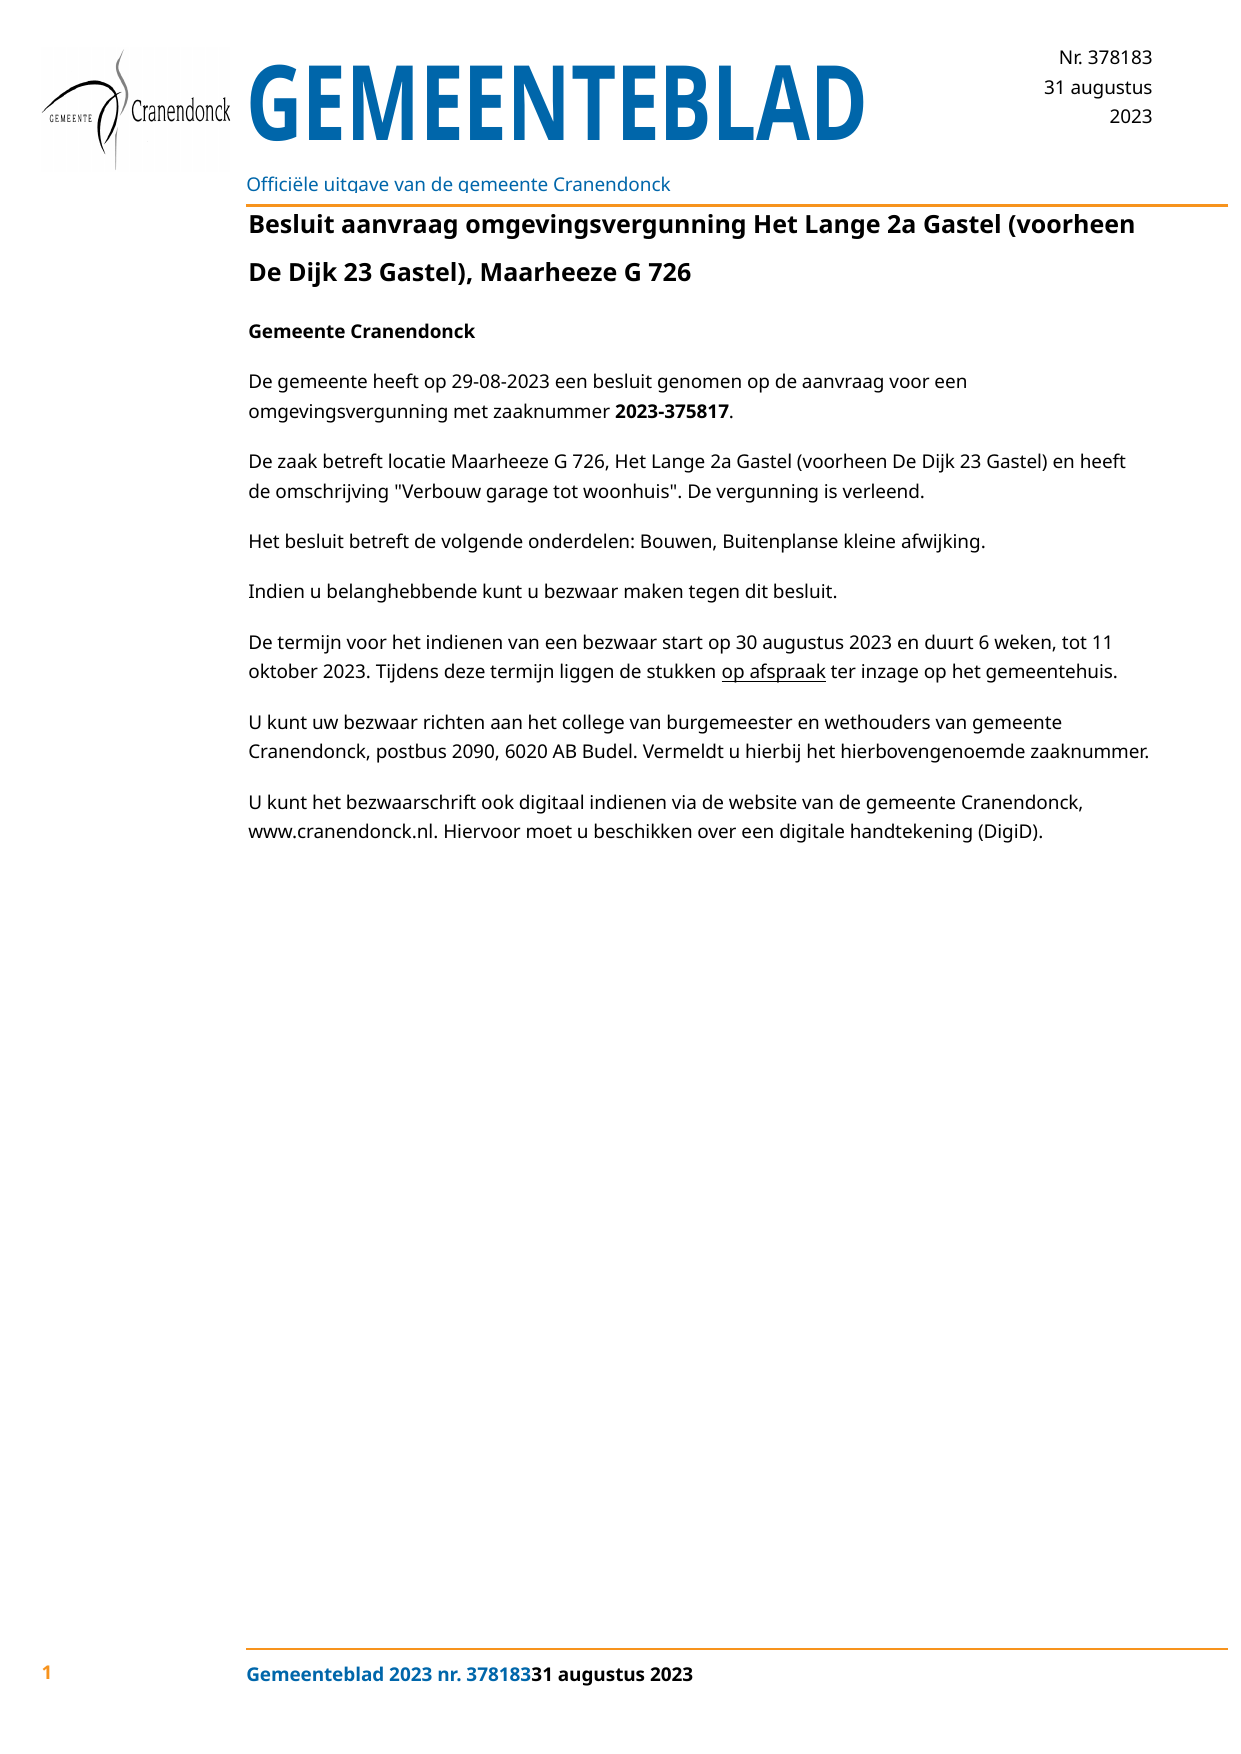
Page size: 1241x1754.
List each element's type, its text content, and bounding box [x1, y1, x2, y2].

text De zaak betreft locatie Maarheeze G 726, Het Lange 2a Gastel (voorheen De Dijk 23 Gastel) en heeft de omschrijving "Verbouw garage tot woonhuis". De vergunning is verleend. [248, 448, 1152, 504]
text Het besluit betreft de volgende onderdelen: Bouwen, Buitenplanse kleine afwijking. [248, 528, 1152, 554]
picture [41, 47, 231, 172]
text Indien u belanghebbende kunt u bezwaar maken tegen dit besluit. [248, 579, 1152, 604]
text Besluit aanvraag omgevingsvergunning Het Lange 2a Gastel (voorheen De Dijk 23 Gastel), Maarheeze G 726 [248, 207, 1152, 288]
text De termijn voor het indienen van een bezwaar start op 30 augustus 2023 en duurt 6 weken, tot 11 oktober 2023. Tijdens deze termijn liggen de stukken op afspraak ter inzage op het gemeentehuis. [248, 629, 1152, 684]
text De gemeente heeft op 29-08-2023 een besluit genomen op de aanvraag voor een omgevingsvergunning met zaaknummer 2023-375817. [248, 368, 1152, 424]
text Gemeente Cranendonck [248, 318, 1152, 344]
text U kunt uw bezwaar richten aan het college van burgemeester en wethouders van gemeente Cranendonck, postbus 2090, 6020 AB Budel. Vermeldt u hierbij het hierbovengenoemde zaaknummer. [248, 709, 1152, 764]
text U kunt het bezwaarschrift ook digitaal indienen via de website van de gemeente Cranendonck, www.cranendonck.nl. Hiervoor moet u beschikken over een digitale handtekening (DigiD). [248, 789, 1152, 844]
